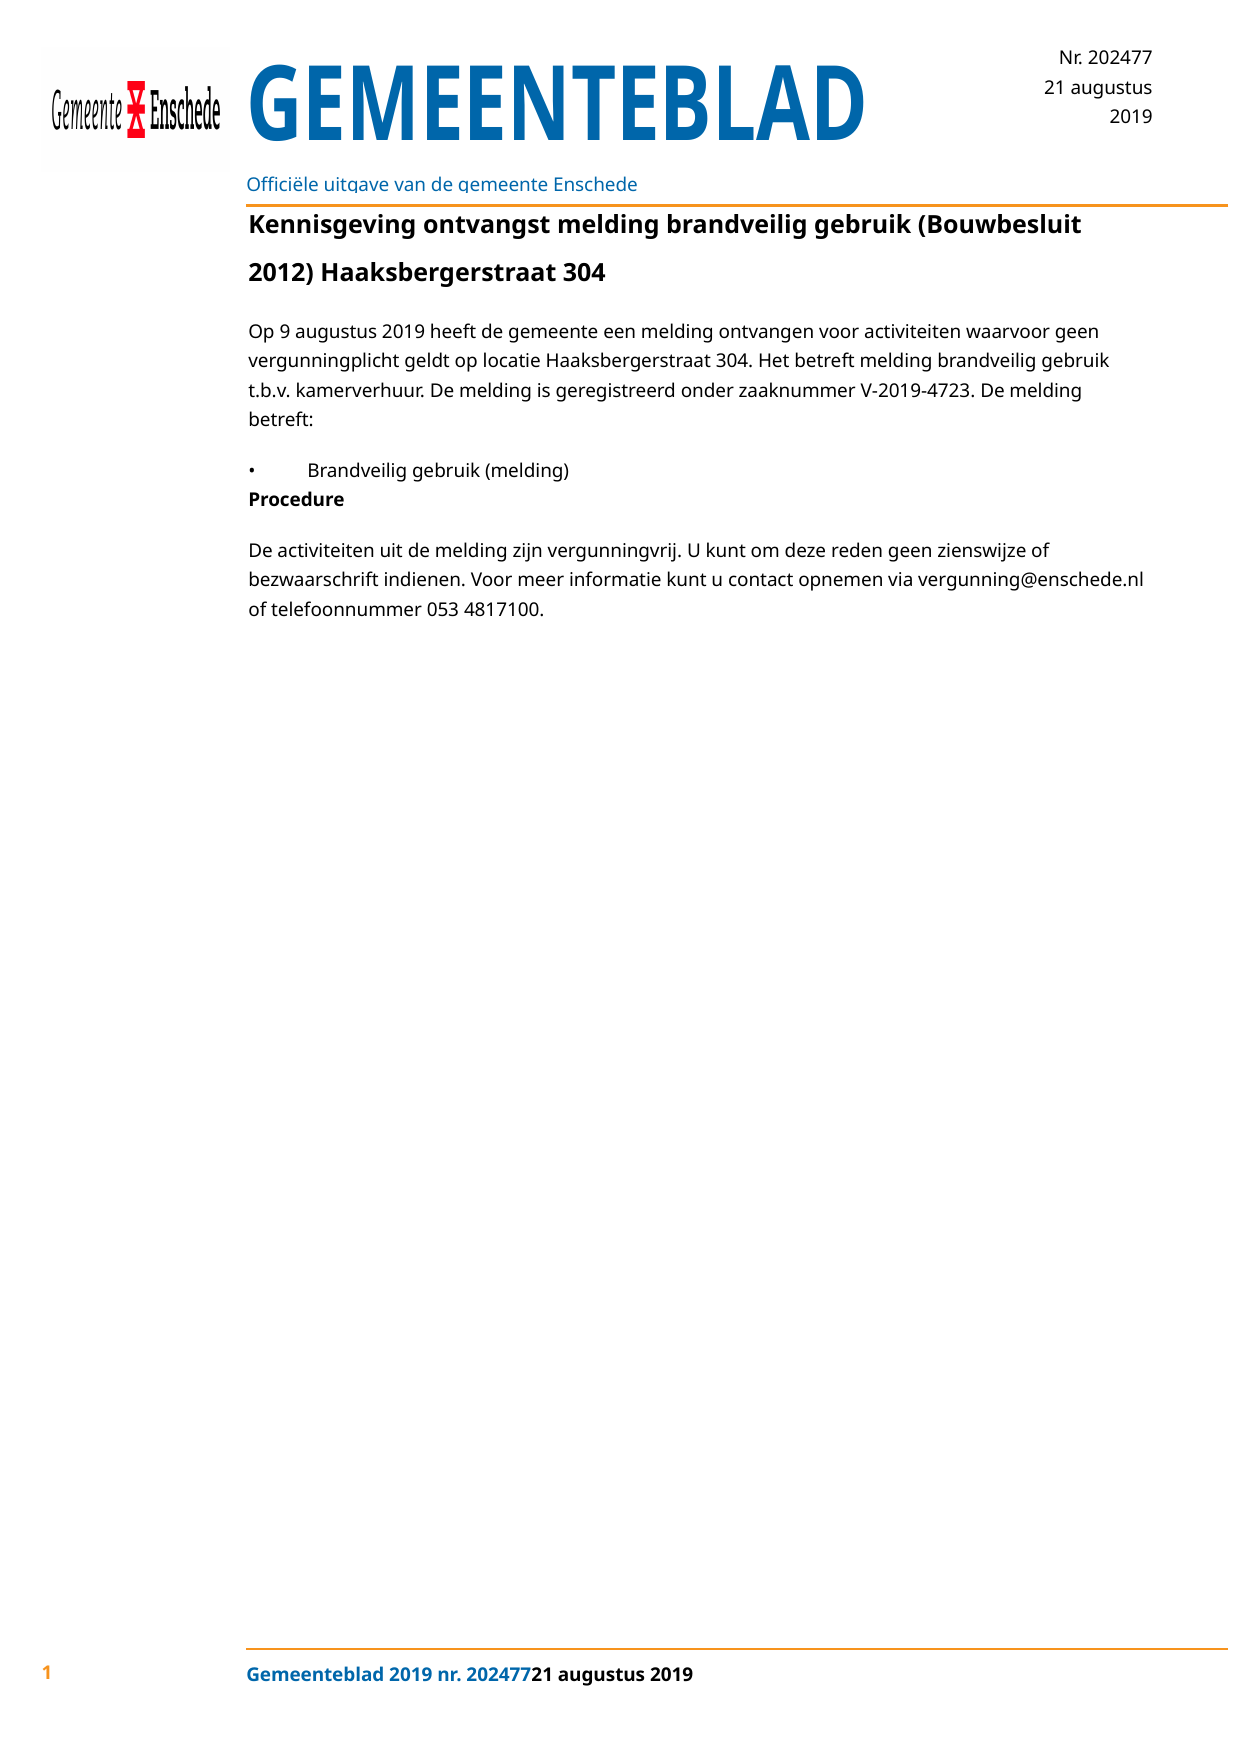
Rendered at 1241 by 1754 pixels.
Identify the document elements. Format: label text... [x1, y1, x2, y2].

text De activiteiten uit de melding zijn vergunningvrij. U kunt om deze reden geen zienswijze of bezwaarschrift indienen. Voor meer informatie kunt u contact opnemen via vergunning@enschede.nl of telefoonnummer 053 4817100. [248, 537, 1152, 622]
picture [41, 47, 231, 172]
text Kennisgeving ontvangst melding brandveilig gebruik (Bouwbesluit 2012) Haaksbergerstraat 304 [248, 207, 1152, 288]
text Procedure [248, 487, 1152, 512]
list Brandveilig gebruik (melding) [248, 457, 1152, 483]
text Op 9 augustus 2019 heeft de gemeente een melding ontvangen voor activiteiten waarvoor geen vergunningplicht geldt op locatie Haaksbergerstraat 304. Het betreft melding brandveilig gebruik t.b.v. kamerverhuur. De melding is geregistreerd onder zaaknummer V-2019-4723. De melding betreft: [248, 318, 1152, 432]
